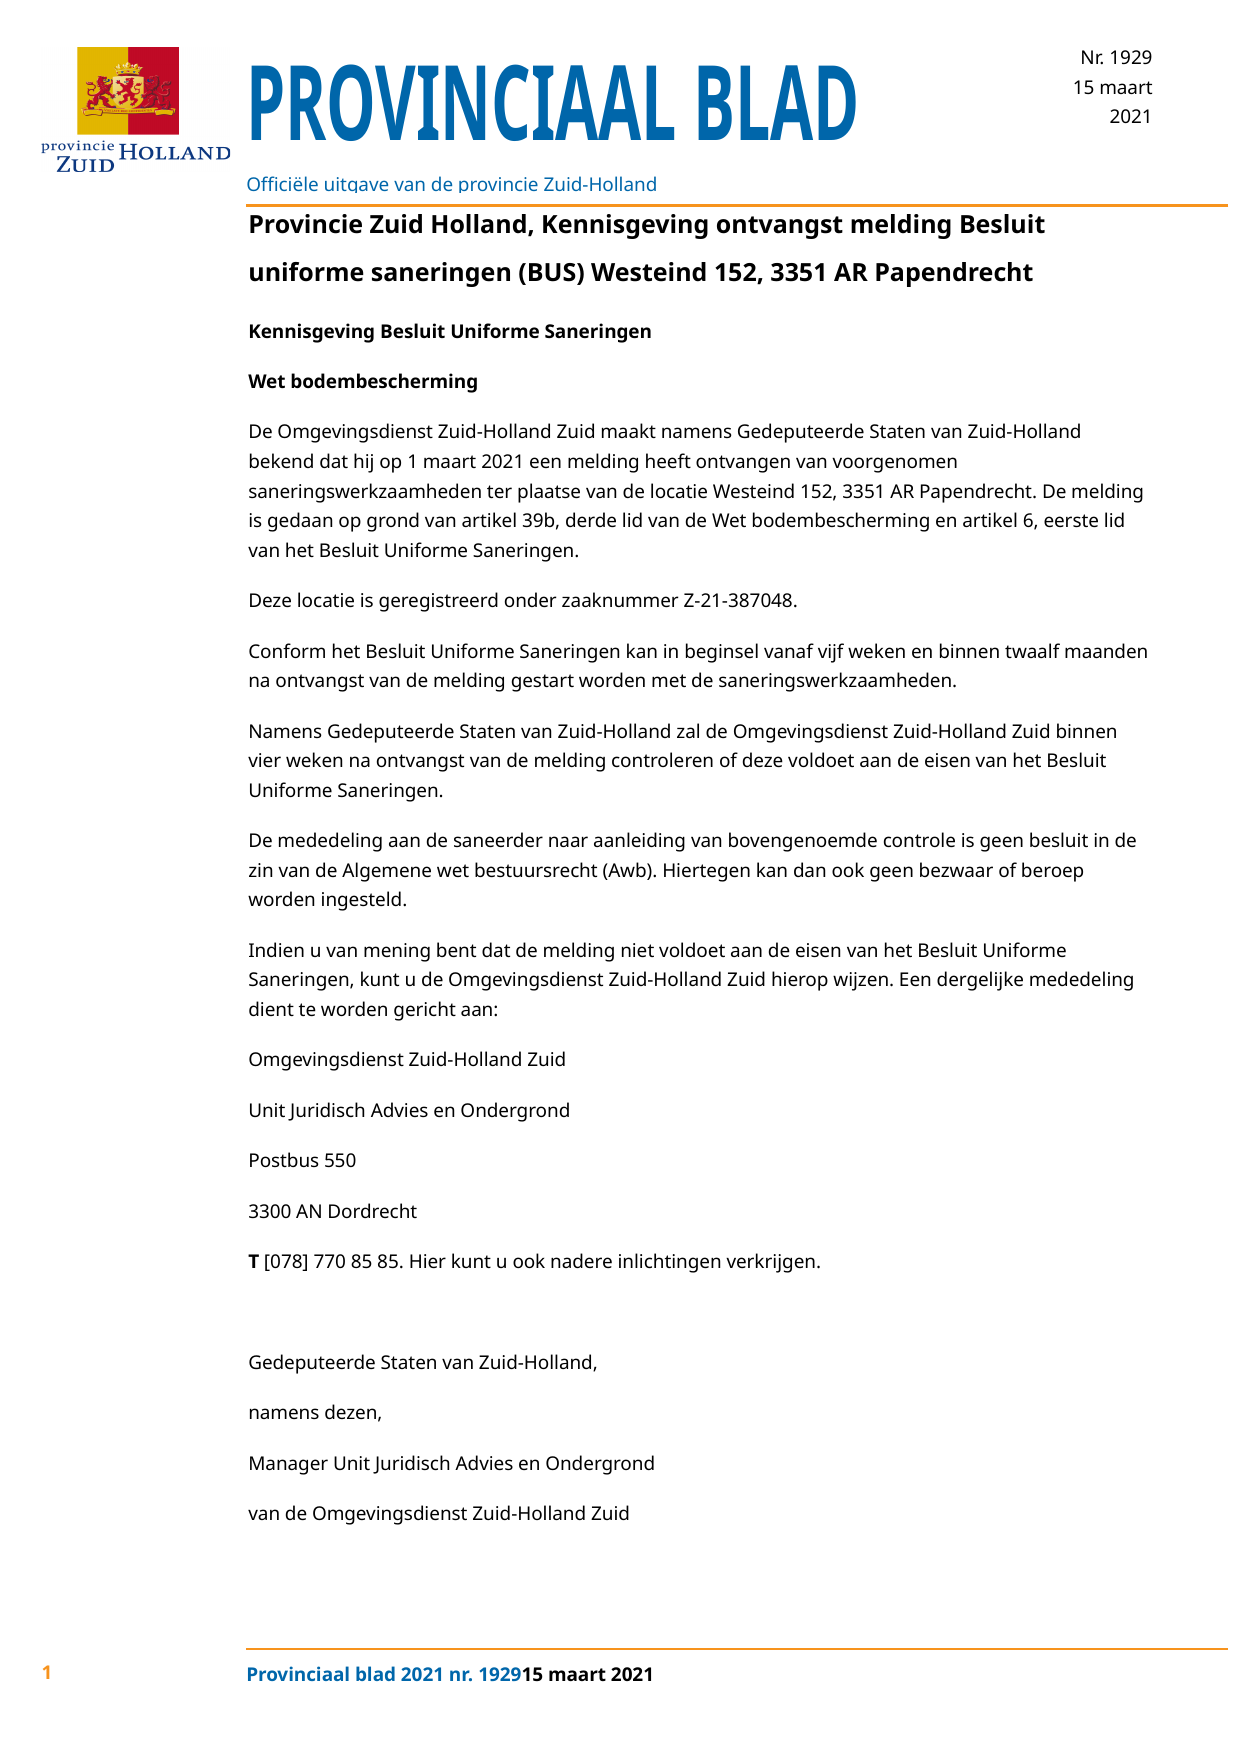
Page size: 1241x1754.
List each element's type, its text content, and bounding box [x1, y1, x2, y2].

text Postbus 550 [248, 1147, 1152, 1173]
text Provincie Zuid Holland, Kennisgeving ontvangst melding Besluit uniforme saneringen (BUS) Westeind 152, 3351 AR Papendrecht [248, 207, 1152, 288]
text Namens Gedeputeerde Staten van Zuid-Holland zal de Omgevingsdienst Zuid-Holland Zuid binnen vier weken na ontvangst van de melding controleren of deze voldoet aan de eisen van het Besluit Uniforme Saneringen. [248, 718, 1152, 803]
picture [41, 47, 231, 172]
text Omgevingsdienst Zuid-Holland Zuid [248, 1047, 1152, 1072]
text Kennisgeving Besluit Uniforme Saneringen [248, 318, 1152, 344]
text Indien u van mening bent dat de melding niet voldoet aan de eisen van het Besluit Uniforme Saneringen, kunt u de Omgevingsdienst Zuid-Holland Zuid hierop wijzen. Een dergelijke mededeling dient te worden gericht aan: [248, 937, 1152, 1022]
text T [078] 770 85 85. Hier kunt u ook nadere inlichtingen verkrijgen. [248, 1248, 1152, 1274]
text namens dezen, [248, 1399, 1152, 1425]
text van de Omgevingsdienst Zuid-Holland Zuid [248, 1500, 1152, 1526]
text Unit Juridisch Advies en Ondergrond [248, 1097, 1152, 1123]
text 3300 AN Dordrecht [248, 1198, 1152, 1224]
text Gedeputeerde Staten van Zuid-Holland, [248, 1349, 1152, 1375]
text De Omgevingsdienst Zuid-Holland Zuid maakt namens Gedeputeerde Staten van Zuid-Holland bekend dat hij op 1 maart 2021 een melding heeft ontvangen van voorgenomen saneringswerkzaamheden ter plaatse van de locatie Westeind 152, 3351 AR Papendrecht. De melding is gedaan op grond van artikel 39b, derde lid van de Wet bodembescherming en artikel 6, eerste lid van het Besluit Uniforme Saneringen. [248, 419, 1152, 563]
text De mededeling aan de saneerder naar aanleiding van bovengenoemde controle is geen besluit in de zin van de Algemene wet bestuursrecht (Awb). Hiertegen kan dan ook geen bezwaar of beroep worden ingesteld. [248, 827, 1152, 912]
text Conform het Besluit Uniforme Saneringen kan in beginsel vanaf vijf weken en binnen twaalf maanden na ontvangst van de melding gestart worden met de saneringswerkzaamheden. [248, 638, 1152, 693]
text Manager Unit Juridisch Advies en Ondergrond [248, 1450, 1152, 1476]
text Wet bodembescherming [248, 368, 1152, 394]
text Deze locatie is geregistreerd onder zaaknummer Z-21-387048. [248, 587, 1152, 613]
